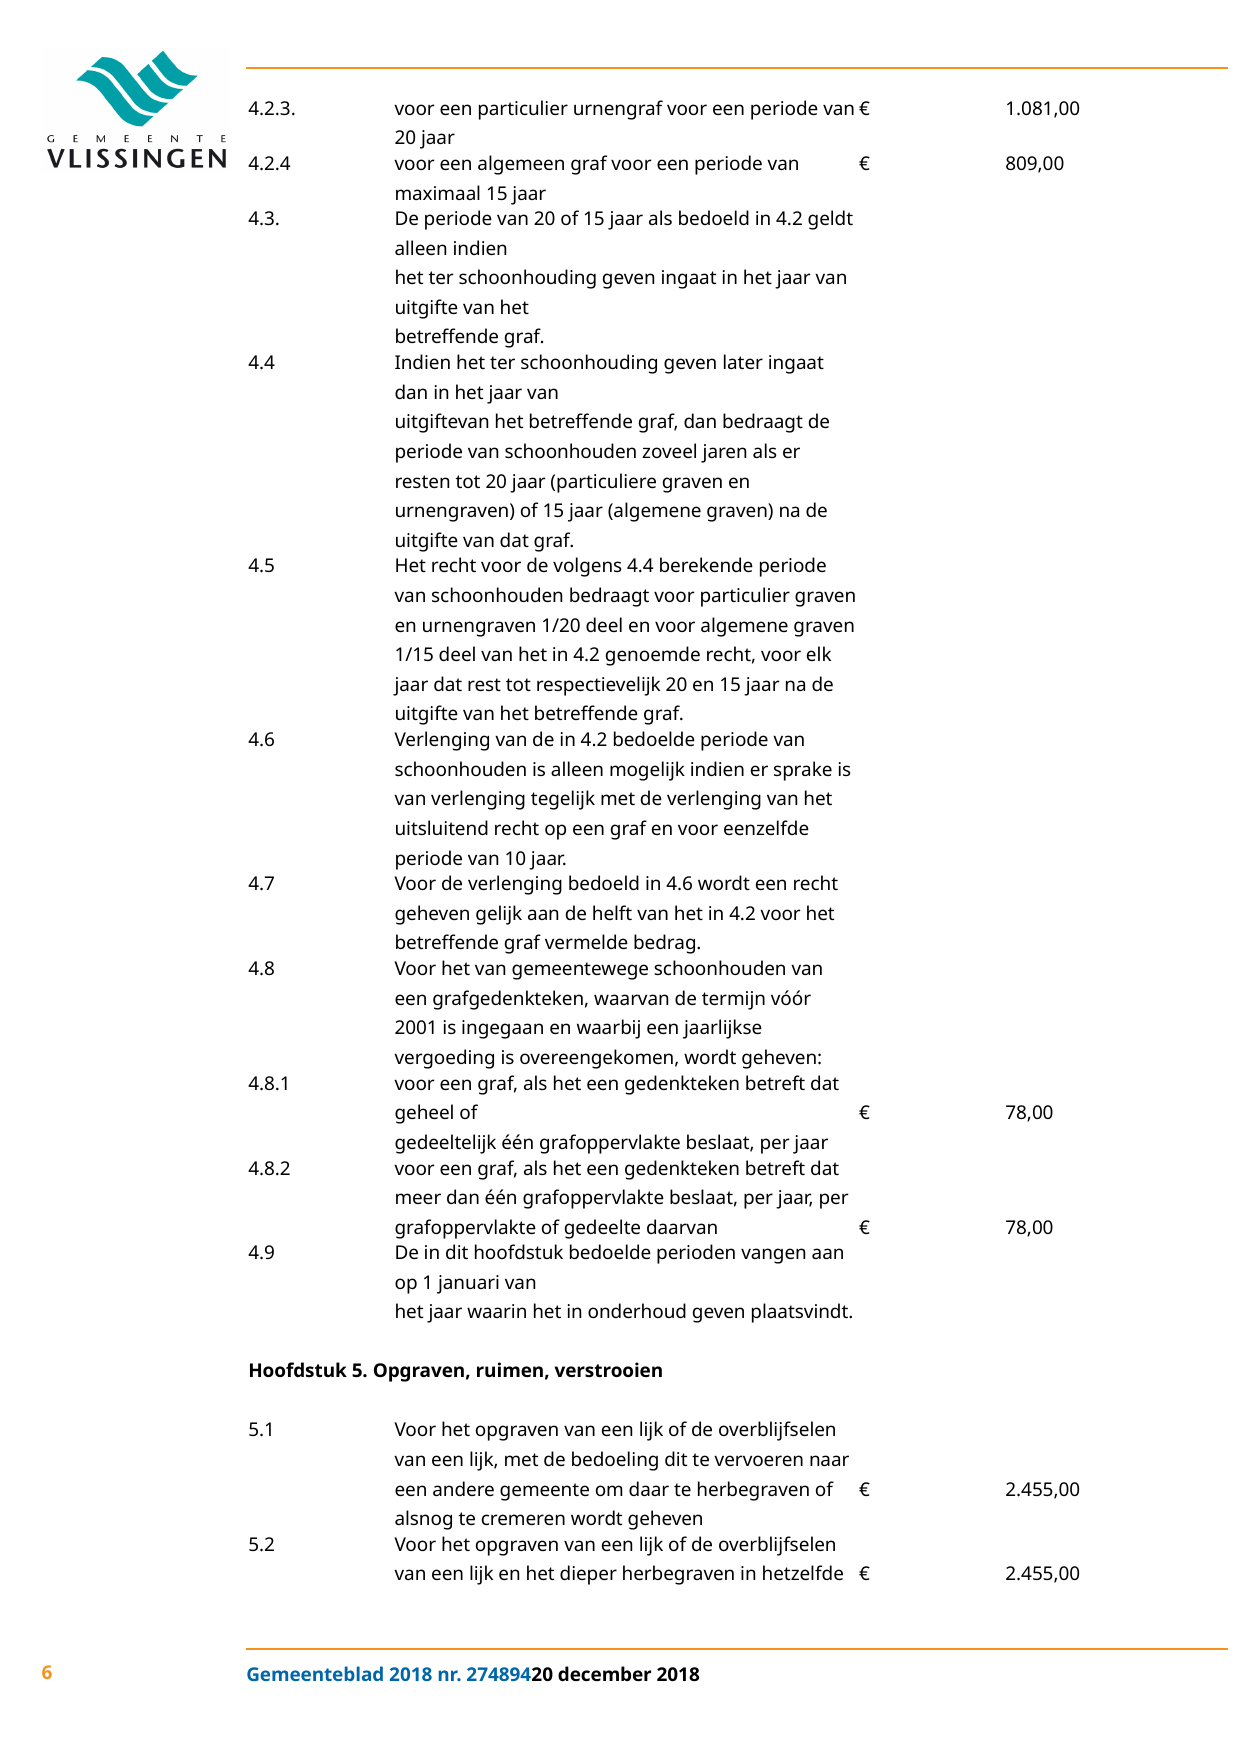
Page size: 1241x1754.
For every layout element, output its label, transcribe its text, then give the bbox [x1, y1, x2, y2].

table_cell 4.5 [248, 553, 394, 726]
table_cell € [859, 1070, 1005, 1155]
table_cell [859, 205, 1005, 349]
table_cell € [859, 1531, 1005, 1586]
table_cell Voor het opgraven van een lijk of de overblijfselen van een lijk en het dieper herbegraven in hetzelfde [394, 1531, 859, 1586]
table_cell 4.9 [248, 1240, 394, 1324]
table_cell € [859, 1155, 1005, 1239]
table_cell voor een particulier urnengraf voor een periode van 20 jaar [394, 95, 859, 150]
table_cell voor een algemeen graf voor een periode van maximaal 15 jaar [394, 150, 859, 205]
table_cell [859, 955, 1005, 1070]
table_cell [859, 350, 1005, 553]
table_cell € [859, 95, 1005, 150]
table_header € [859, 1417, 1005, 1531]
table_cell [1005, 870, 1152, 955]
table_cell 78,00 [1005, 1070, 1152, 1155]
table_cell [859, 726, 1005, 870]
table_cell 5.2 [248, 1531, 394, 1586]
table_cell De in dit hoofdstuk bedoelde perioden vangen aan op 1 januari van het jaar waarin het in onderhoud geven plaatsvindt. [394, 1240, 859, 1324]
table_cell 809,00 [1005, 150, 1152, 205]
table_header 5.1 [248, 1417, 394, 1531]
table_cell 4.7 [248, 870, 394, 955]
table_cell 1.081,00 [1005, 95, 1152, 150]
table_cell 4.4 [248, 350, 394, 553]
table_cell Het recht voor de volgens 4.4 berekende periode van schoonhouden bedraagt voor particulier graven en urnengraven 1/20 deel en voor algemene graven 1/15 deel van het in 4.2 genoemde recht, voor elk jaar dat rest tot respectievelijk 20 en 15 jaar na de uitgifte van het betreffende graf. [394, 553, 859, 726]
picture [41, 47, 231, 172]
table_cell [1005, 955, 1152, 1070]
table_cell 4.8.2 [248, 1155, 394, 1239]
table_cell 4.2.4 [248, 150, 394, 205]
table_header Voor het opgraven van een lijk of de overblijfselen van een lijk, met de bedoeling dit te vervoeren naar een andere gemeente om daar te herbegraven of alsnog te cremeren wordt geheven [394, 1417, 859, 1531]
table_cell Voor het van gemeentewege schoonhouden van een grafgedenkteken, waarvan de termijn vóór 2001 is ingegaan en waarbij een jaarlijkse vergoeding is overeengekomen, wordt geheven: [394, 955, 859, 1070]
table_cell 4.3. [248, 205, 394, 349]
table_cell Verlenging van de in 4.2 bedoelde periode van schoonhouden is alleen mogelijk indien er sprake is van verlenging tegelijk met de verlenging van het uitsluitend recht op een graf en voor eenzelfde periode van 10 jaar. [394, 726, 859, 870]
table_cell 78,00 [1005, 1155, 1152, 1239]
table_cell voor een graf, als het een gedenkteken betreft dat geheel of gedeeltelijk één grafoppervlakte beslaat, per jaar [394, 1070, 859, 1155]
table_cell [1005, 205, 1152, 349]
table_cell De periode van 20 of 15 jaar als bedoeld in 4.2 geldt alleen indien het ter schoonhouding geven ingaat in het jaar van uitgifte van het betreffende graf. [394, 205, 859, 349]
table_cell [1005, 553, 1152, 726]
table_header 2.455,00 [1005, 1417, 1152, 1531]
table_cell 4.8 [248, 955, 394, 1070]
table_cell Voor de verlenging bedoeld in 4.6 wordt een recht geheven gelijk aan de helft van het in 4.2 voor het betreffende graf vermelde bedrag. [394, 870, 859, 955]
table_cell voor een graf, als het een gedenkteken betreft dat meer dan één grafoppervlakte beslaat, per jaar, per grafoppervlakte of gedeelte daarvan [394, 1155, 859, 1239]
table_cell [1005, 350, 1152, 553]
table_cell 4.6 [248, 726, 394, 870]
table_cell 4.8.1 [248, 1070, 394, 1155]
text Hoofdstuk 5. Opgraven, ruimen, verstrooien [248, 1357, 1152, 1383]
table_cell [859, 1240, 1005, 1324]
table_cell [859, 870, 1005, 955]
table_cell [1005, 726, 1152, 870]
table_cell € [859, 150, 1005, 205]
table_cell Indien het ter schoonhouding geven later ingaat dan in het jaar van uitgiftevan het betreffende graf, dan bedraagt de periode van schoonhouden zoveel jaren als er resten tot 20 jaar (particuliere graven en urnengraven) of 15 jaar (algemene graven) na de uitgifte van dat graf. [394, 350, 859, 553]
table_cell [859, 553, 1005, 726]
table_cell [1005, 1240, 1152, 1324]
table_cell 2.455,00 [1005, 1531, 1152, 1586]
table_cell 4.2.3. [248, 95, 394, 150]
